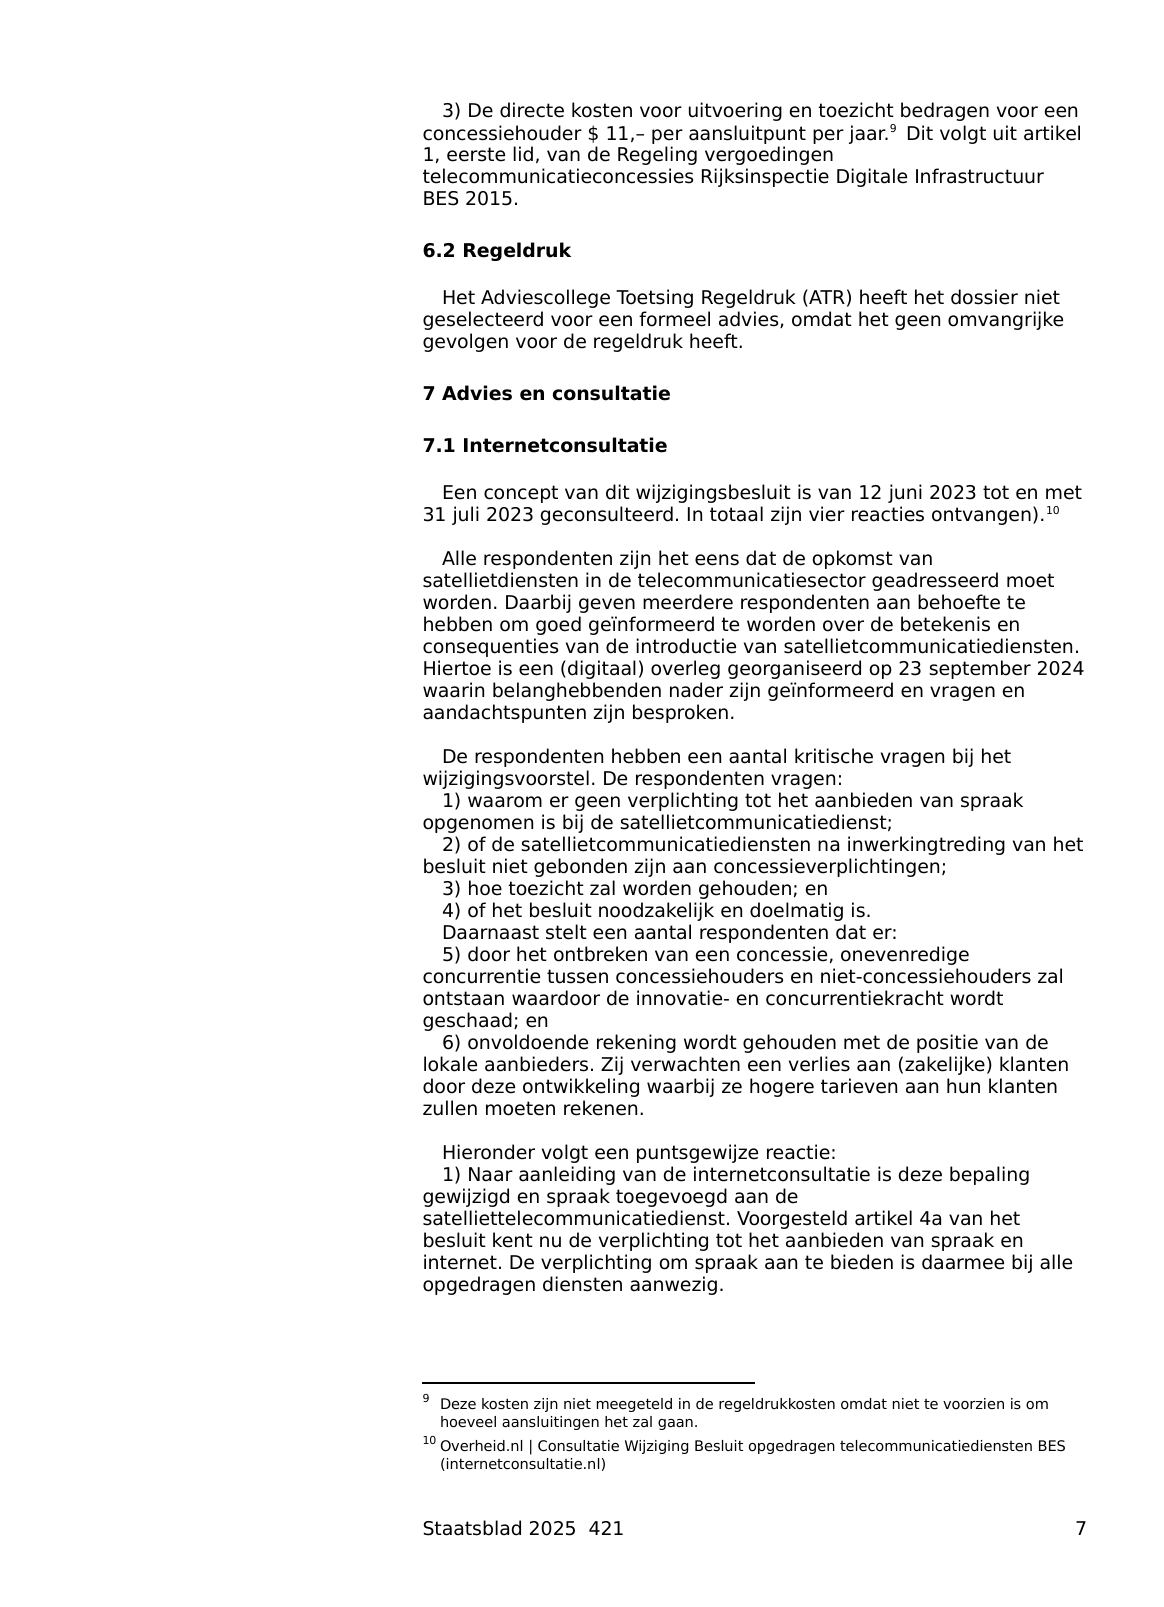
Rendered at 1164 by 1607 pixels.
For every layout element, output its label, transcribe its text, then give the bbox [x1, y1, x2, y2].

text Hieronder volgt een puntsgewijze reactie: [422, 1142, 1087, 1164]
text 4) of het besluit noodzakelijk en doelmatig is. [422, 900, 1087, 922]
subtitle 7 Advies en consultatie [422, 383, 1087, 405]
text 2) of de satellietcommunicatiediensten na inwerkingtreding van het besluit niet gebonden zijn aan concessieverplichtingen; [422, 834, 1087, 878]
text 3) De directe kosten voor uitvoering en toezicht bedragen voor een concessiehouder $ 11,– per aansluitpunt per jaar. Dit volgt uit artikel 1, eerste lid, van de Regeling vergoedingen telecommunicatieconcessies Rijksinspectie Digitale Infrastructuur BES 2015. [422, 100, 1087, 210]
text Het Adviescollege Toetsing Regeldruk (ATR) heeft het dossier niet geselecteerd voor een formeel advies, omdat het geen omvangrijke gevolgen voor de regeldruk heeft. [422, 287, 1087, 353]
text Een concept van dit wijzigingsbesluit is van 12 juni 2023 tot en met 31 juli 2023 geconsulteerd. In totaal zijn vier reacties ontvangen). [422, 482, 1087, 526]
text 1) waarom er geen verplichting tot het aanbieden van spraak opgenomen is bij de satellietcommunicatiedienst; [422, 790, 1087, 834]
text 3) hoe toezicht zal worden gehouden; en [422, 878, 1087, 900]
text Alle respondenten zijn het eens dat de opkomst van satellietdiensten in de telecommunicatiesector geadresseerd moet worden. Daarbij geven meerdere respondenten aan behoefte te hebben om goed geïnformeerd te worden over de betekenis en consequenties van de introductie van satellietcommunicatiediensten. Hiertoe is een (digitaal) overleg georganiseerd op 23 september 2024 waarin belanghebbenden nader zijn geïnformeerd en vragen en aandachtspunten zijn besproken. [422, 548, 1087, 724]
text Daarnaast stelt een aantal respondenten dat er: [422, 922, 1087, 944]
text Deze kosten zijn niet meegeteld in de regeldrukkosten omdat niet te voorzien is om hoeveel aansluitingen het zal gaan. [422, 1392, 1087, 1431]
subtitle 6.2 Regeldruk [422, 240, 1087, 262]
text De respondenten hebben een aantal kritische vragen bij het wijzigingsvoorstel. De respondenten vragen: [422, 746, 1087, 790]
text Overheid.nl | Consultatie Wijziging Besluit opgedragen telecommunicatiediensten BES (internetconsultatie.nl) [422, 1434, 1087, 1473]
text 6) onvoldoende rekening wordt gehouden met de positie van de lokale aanbieders. Zij verwachten een verlies aan (zakelijke) klanten door deze ontwikkeling waarbij ze hogere tarieven aan hun klanten zullen moeten rekenen. [422, 1032, 1087, 1120]
subtitle 7.1 Internetconsultatie [422, 435, 1087, 457]
text 5) door het ontbreken van een concessie, onevenredige concurrentie tussen concessiehouders en niet-concessiehouders zal ontstaan waardoor de innovatie- en concurrentiekracht wordt geschaad; en [422, 944, 1087, 1032]
text 1) Naar aanleiding van de internetconsultatie is deze bepaling gewijzigd en spraak toegevoegd aan de satelliettelecommunicatiedienst. Voorgesteld artikel 4a van het besluit kent nu de verplichting tot het aanbieden van spraak en internet. De verplichting om spraak aan te bieden is daarmee bij alle opgedragen diensten aanwezig. [422, 1164, 1087, 1296]
